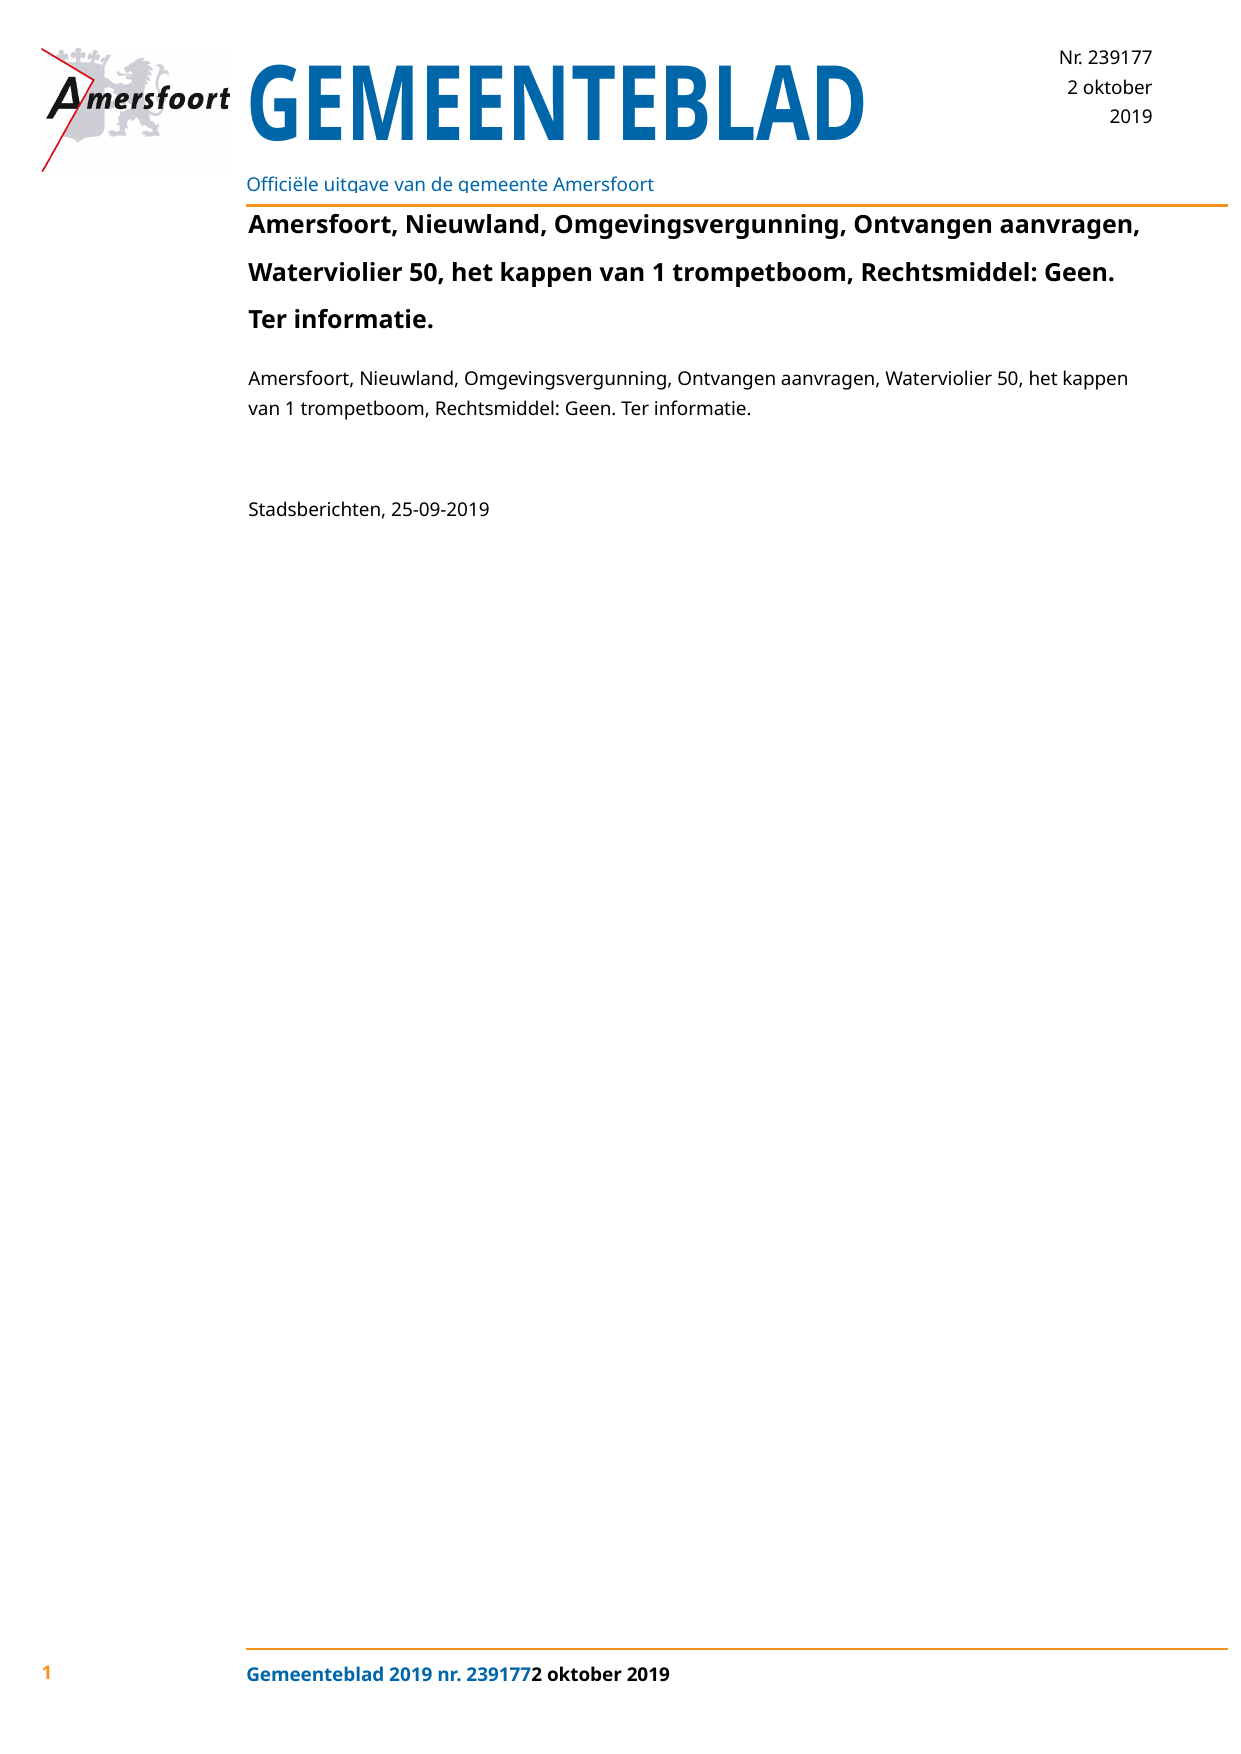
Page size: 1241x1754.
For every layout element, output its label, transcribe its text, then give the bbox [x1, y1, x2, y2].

text Amersfoort, Nieuwland, Omgevingsvergunning, Ontvangen aanvragen, Waterviolier 50, het kappen van 1 trompetboom, Rechtsmiddel: Geen. Ter informatie. [248, 207, 1152, 336]
picture [41, 47, 231, 172]
text Amersfoort, Nieuwland, Omgevingsvergunning, Ontvangen aanvragen, Waterviolier 50, het kappen van 1 trompetboom, Rechtsmiddel: Geen. Ter informatie. [248, 366, 1152, 421]
text Stadsberichten, 25-09-2019 [248, 496, 1152, 522]
